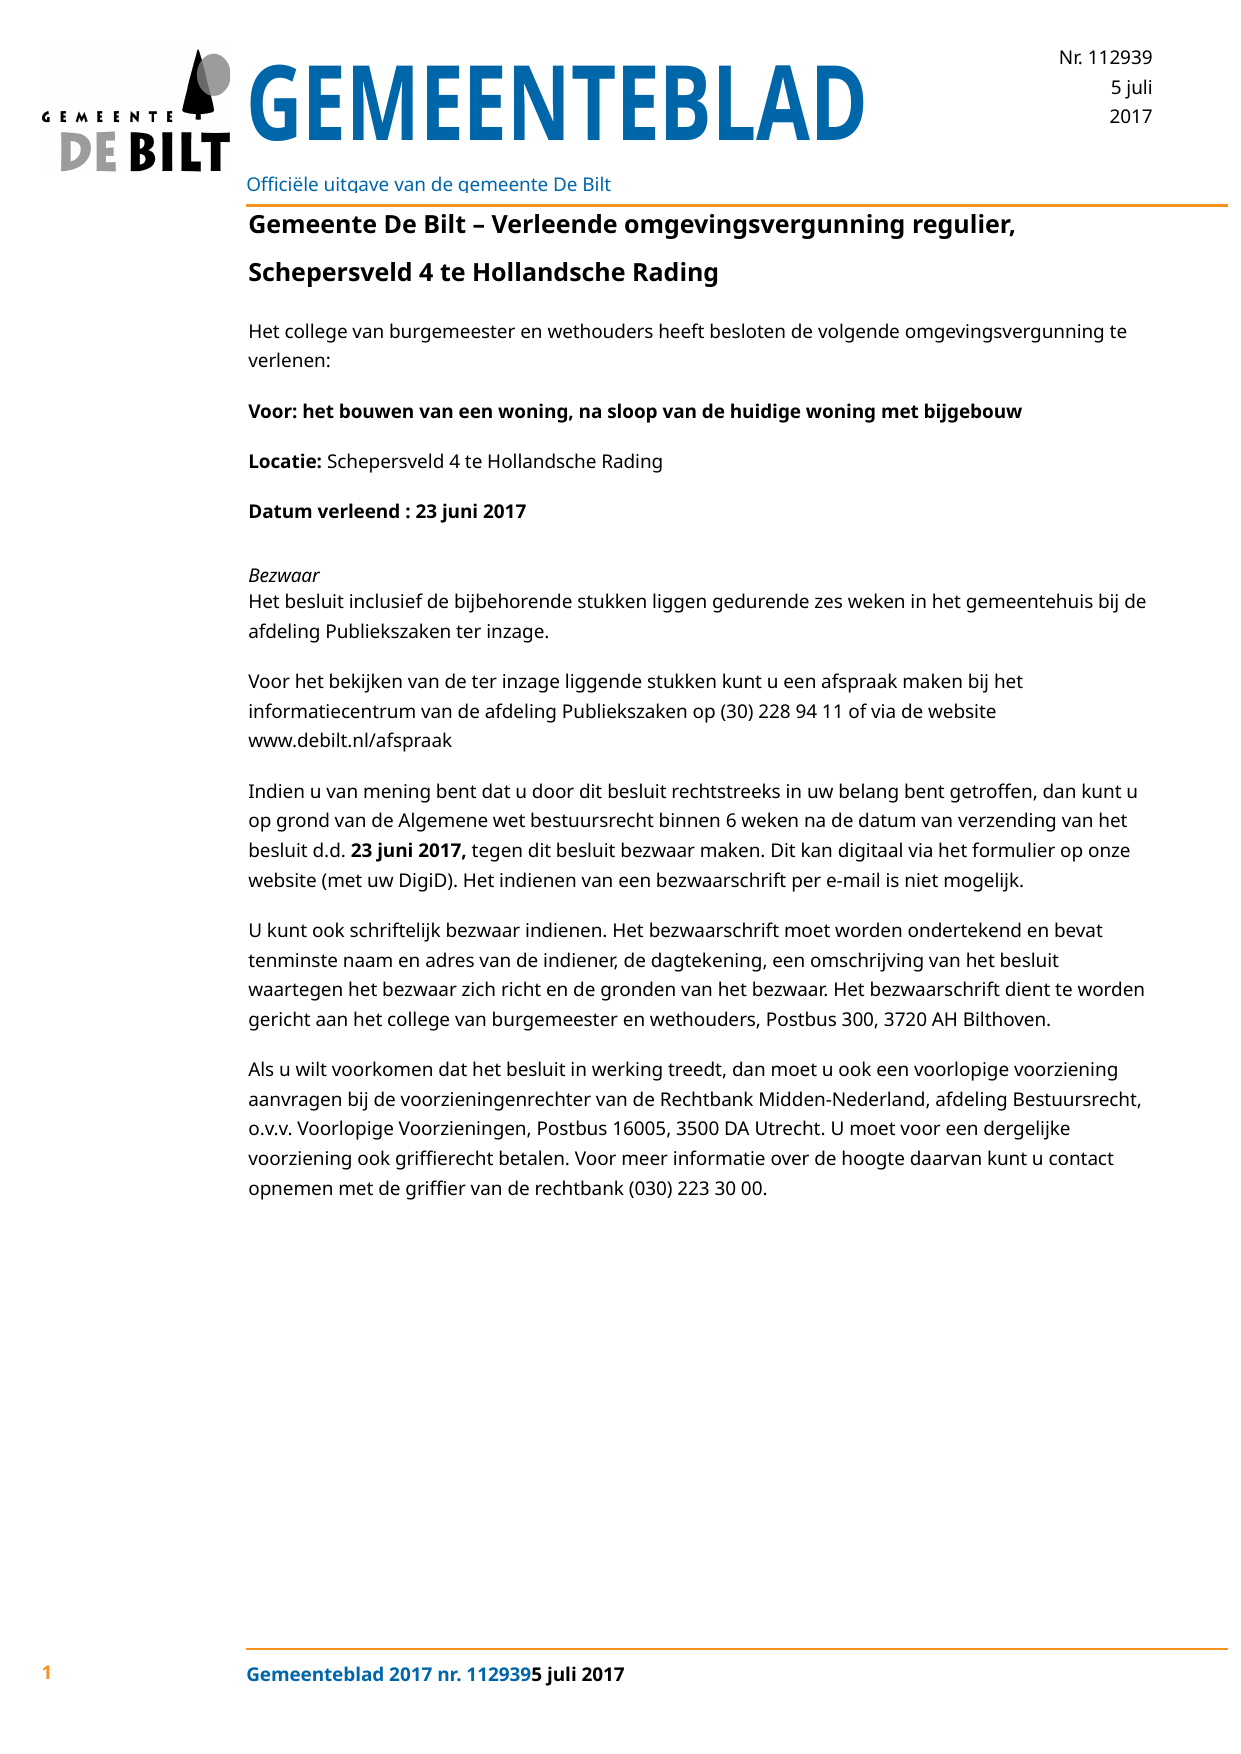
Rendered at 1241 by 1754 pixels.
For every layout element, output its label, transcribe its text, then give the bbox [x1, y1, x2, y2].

text Als u wilt voorkomen dat het besluit in werking treedt, dan moet u ook een voorlopige voorziening aanvragen bij de voorzieningenrechter van de Rechtbank Midden-Nederland, afdeling Bestuursrecht, o.v.v. Voorlopige Voorzieningen, Postbus 16005, 3500 DA Utrecht. U moet voor een dergelijke voorziening ook griffierecht betalen. Voor meer informatie over de hoogte daarvan kunt u contact opnemen met de griffier van de rechtbank (030) 223 30 00. [248, 1056, 1152, 1200]
text U kunt ook schriftelijk bezwaar indienen. Het bezwaarschrift moet worden ondertekend en bevat tenminste naam en adres van de indiener, de dagtekening, een omschrijving van het besluit waartegen het bezwaar zich richt en de gronden van het bezwaar. Het bezwaarschrift dient te worden gericht aan het college van burgemeester en wethouders, Postbus 300, 3720 AH Bilthoven. [248, 917, 1152, 1032]
text Datum verleend : 23 juni 2017 [248, 499, 1152, 524]
text Het besluit inclusief de bijbehorende stukken liggen gedurende zes weken in het gemeentehuis bij de afdeling Publiekszaken ter inzage. [248, 588, 1152, 644]
text Locatie: Schepersveld 4 te Hollandsche Rading [248, 448, 1152, 474]
text Voor: het bouwen van een woning, na sloop van de huidige woning met bijgebouw [248, 398, 1152, 424]
text Indien u van mening bent dat u door dit besluit rechtstreeks in uw belang bent getroffen, dan kunt u op grond van de Algemene wet bestuursrecht binnen 6 weken na de datum van verzending van het besluit d.d. 23 juni 2017, tegen dit besluit bezwaar maken. Dit kan digitaal via het formulier op onze website (met uw DigiD). Het indienen van een bezwaarschrift per e-mail is niet mogelijk. [248, 778, 1152, 892]
text Bezwaar [248, 563, 1152, 588]
text Het college van burgemeester en wethouders heeft besloten de volgende omgevingsvergunning te verlenen: [248, 318, 1152, 373]
text Voor het bekijken van de ter inzage liggende stukken kunt u een afspraak maken bij het informatiecentrum van de afdeling Publiekszaken op (30) 228 94 11 of via de website www.debilt.nl/afspraak [248, 668, 1152, 753]
picture [41, 47, 231, 172]
text Gemeente De Bilt – Verleende omgevingsvergunning regulier, Schepersveld 4 te Hollandsche Rading [248, 207, 1152, 288]
